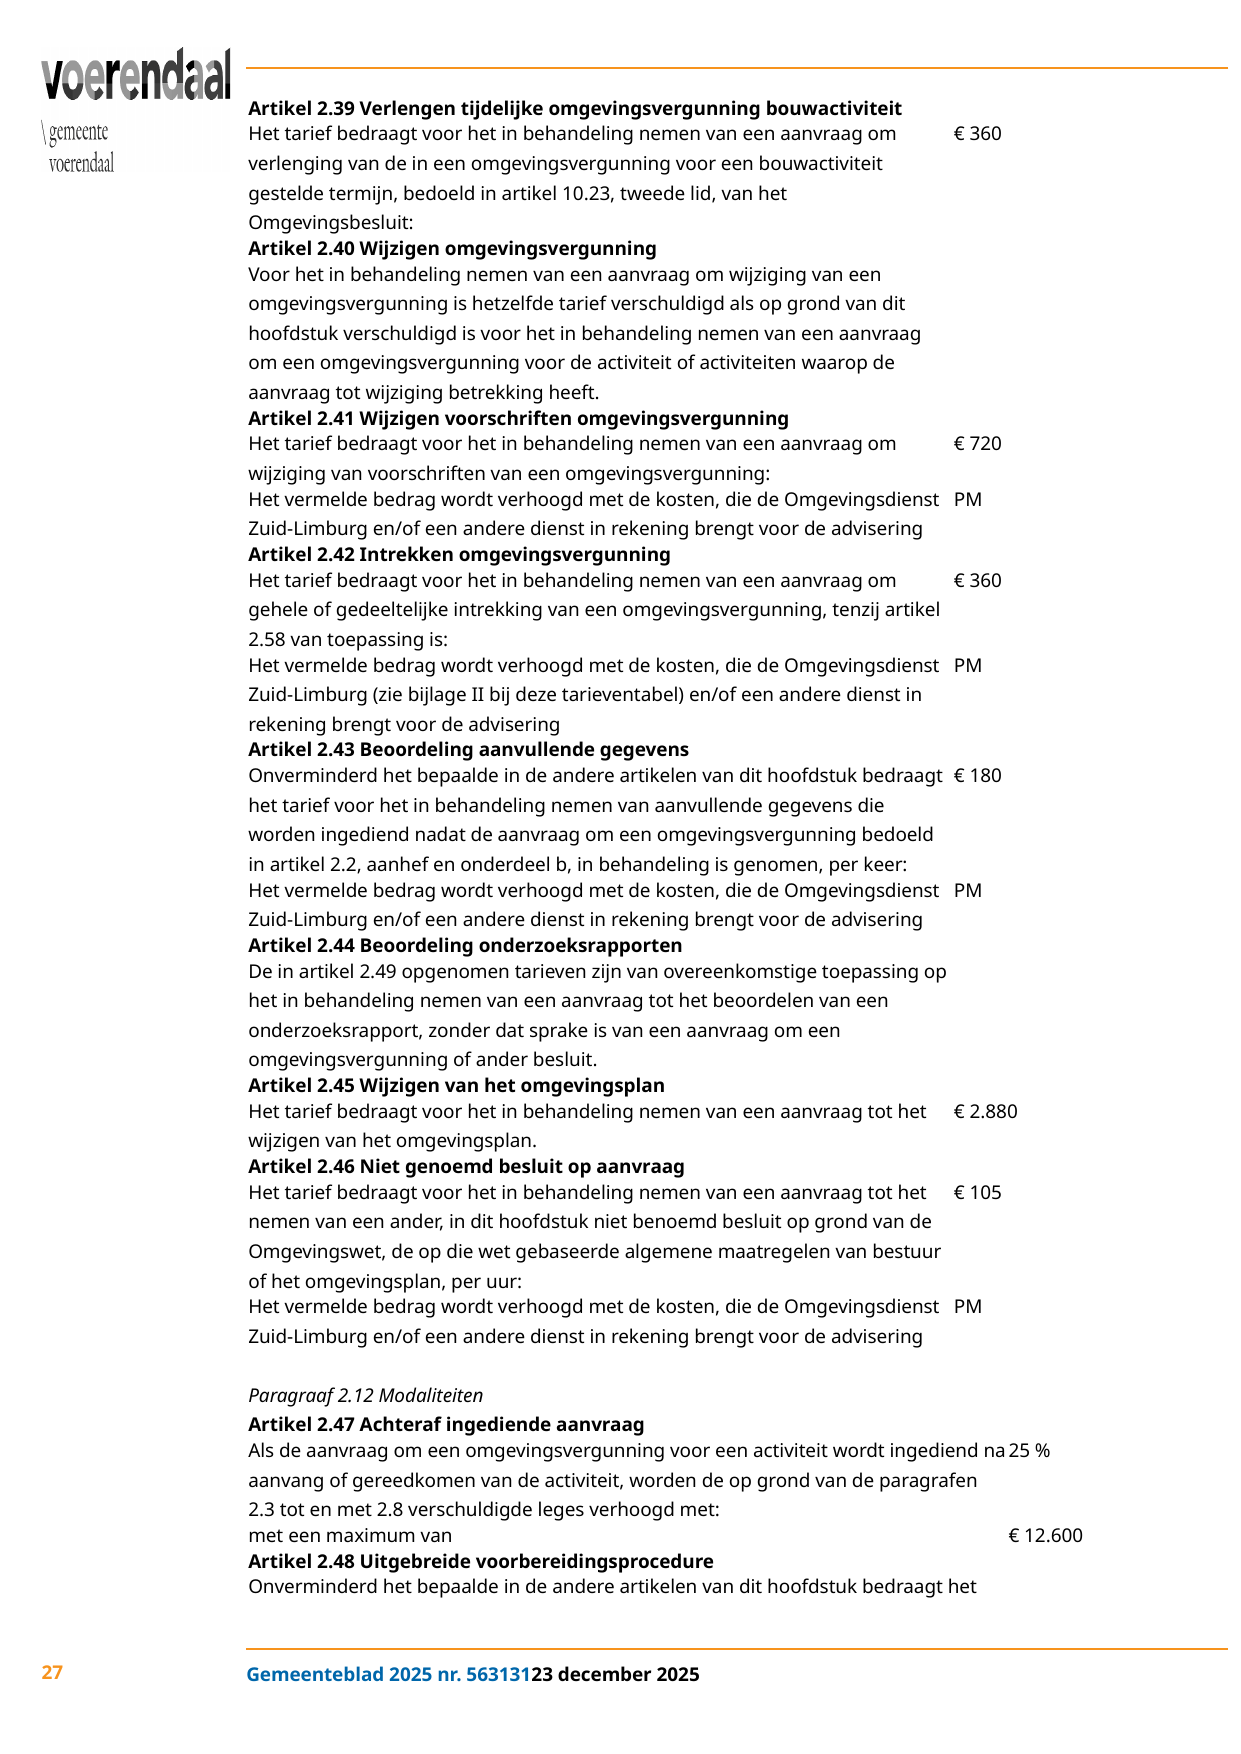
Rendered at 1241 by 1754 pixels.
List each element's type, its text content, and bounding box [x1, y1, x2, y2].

table_cell Voor het in behandeling nemen van een aanvraag om wijziging van een omgevingsvergunning is hetzelfde tarief verschuldigd als op grond van dit hoofdstuk verschuldigd is voor het in behandeling nemen van een aanvraag om een omgevingsvergunning voor de activiteit of activiteiten waarop de aanvraag tot wijziging betrekking heeft. [248, 261, 954, 405]
table_cell Onverminderd het bepaalde in de andere artikelen van dit hoofdstuk bedraagt het [248, 1574, 1008, 1599]
table_cell [954, 737, 1152, 762]
table_cell Het vermelde bedrag wordt verhoogd met de kosten, die de Omgevingsdienst Zuid-Limburg en/of een andere dienst in rekening brengt voor de advisering [248, 486, 954, 541]
table_cell Het vermelde bedrag wordt verhoogd met de kosten, die de Omgevingsdienst Zuid-Limburg en/of een andere dienst in rekening brengt voor de advisering [248, 877, 954, 932]
table_cell Het tarief bedraagt voor het in behandeling nemen van een aanvraag tot het wijzigen van het omgevingsplan. [248, 1098, 954, 1153]
table_cell Artikel 2.46 Niet genoemd besluit op aanvraag [248, 1154, 954, 1179]
table_cell De in artikel 2.49 opgenomen tarieven zijn van overeenkomstige toepassing op het in behandeling nemen van een aanvraag tot het beoordelen van een onderzoeksrapport, zonder dat sprake is van een aanvraag om een omgevingsvergunning of ander besluit. [248, 958, 954, 1072]
table_cell Als de aanvraag om een omgevingsvergunning voor een activiteit wordt ingediend na aanvang of gereedkomen van de activiteit, worden de op grond van de paragrafen 2.3 tot en met 2.8 verschuldigde leges verhoogd met: [248, 1437, 1008, 1522]
picture [41, 47, 231, 172]
table_cell Het vermelde bedrag wordt verhoogd met de kosten, die de Omgevingsdienst Zuid-Limburg en/of een andere dienst in rekening brengt voor de advisering [248, 1294, 954, 1349]
table_header [954, 95, 1152, 121]
table_cell PM [954, 652, 1152, 737]
table_cell [954, 932, 1152, 958]
table_cell [954, 541, 1152, 567]
table_cell Artikel 2.45 Wijzigen van het omgevingsplan [248, 1073, 954, 1098]
table_cell 25 % [1008, 1437, 1152, 1522]
table_cell Het tarief bedraagt voor het in behandeling nemen van een aanvraag om gehele of gedeeltelijke intrekking van een omgevingsvergunning, tenzij artikel 2.58 van toepassing is: [248, 567, 954, 652]
table_cell Het vermelde bedrag wordt verhoogd met de kosten, die de Omgevingsdienst Zuid-Limburg (zie bijlage II bij deze tarieventabel) en/of een andere dienst in rekening brengt voor de advisering [248, 652, 954, 737]
table_cell € 360 [954, 567, 1152, 652]
table_cell PM [954, 1294, 1152, 1349]
table_cell € 720 [954, 431, 1152, 486]
table_cell met een maximum van [248, 1522, 1008, 1548]
table_cell Onverminderd het bepaalde in de andere artikelen van dit hoofdstuk bedraagt het tarief voor het in behandeling nemen van aanvullende gegevens die worden ingediend nadat de aanvraag om een omgevingsvergunning bedoeld in artikel 2.2, aanhef en onderdeel b, in behandeling is genomen, per keer: [248, 763, 954, 877]
table_cell [954, 235, 1152, 261]
table_header Artikel 2.39 Verlengen tijdelijke omgevingsvergunning bouwactiviteit [248, 95, 954, 121]
table_cell [954, 1073, 1152, 1098]
table_cell € 360 [954, 121, 1152, 235]
table_cell Artikel 2.44 Beoordeling onderzoeksrapporten [248, 932, 954, 958]
table_cell Artikel 2.48 Uitgebreide voorbereidingsprocedure [248, 1548, 1008, 1573]
table_header Artikel 2.47 Achteraf ingediende aanvraag [248, 1411, 1008, 1437]
table_cell Het tarief bedraagt voor het in behandeling nemen van een aanvraag tot het nemen van een ander, in dit hoofdstuk niet benoemd besluit op grond van de Omgevingswet, de op die wet gebaseerde algemene maatregelen van bestuur of het omgevingsplan, per uur: [248, 1179, 954, 1294]
table_cell € 12.600 [1008, 1522, 1152, 1548]
table_cell [954, 261, 1152, 405]
table_cell Het tarief bedraagt voor het in behandeling nemen van een aanvraag om wijziging van voorschriften van een omgevingsvergunning: [248, 431, 954, 486]
table_cell Artikel 2.43 Beoordeling aanvullende gegevens [248, 737, 954, 762]
table_header [1008, 1411, 1152, 1437]
table_cell [1008, 1574, 1152, 1599]
table_cell PM [954, 486, 1152, 541]
table_cell [954, 958, 1152, 1072]
text Paragraaf 2.12 Modaliteiten [248, 1382, 1152, 1407]
table_cell Artikel 2.40 Wijzigen omgevingsvergunning [248, 235, 954, 261]
table_cell [954, 405, 1152, 431]
table_cell PM [954, 877, 1152, 932]
table_cell € 180 [954, 763, 1152, 877]
table_cell Het tarief bedraagt voor het in behandeling nemen van een aanvraag om verlenging van de in een omgevingsvergunning voor een bouwactiviteit gestelde termijn, bedoeld in artikel 10.23, tweede lid, van het Omgevingsbesluit: [248, 121, 954, 235]
table_cell € 105 [954, 1179, 1152, 1294]
table_cell [1008, 1548, 1152, 1573]
table_cell [954, 1154, 1152, 1179]
table_cell Artikel 2.41 Wijzigen voorschriften omgevingsvergunning [248, 405, 954, 431]
table_cell € 2.880 [954, 1098, 1152, 1153]
table_cell Artikel 2.42 Intrekken omgevingsvergunning [248, 541, 954, 567]
